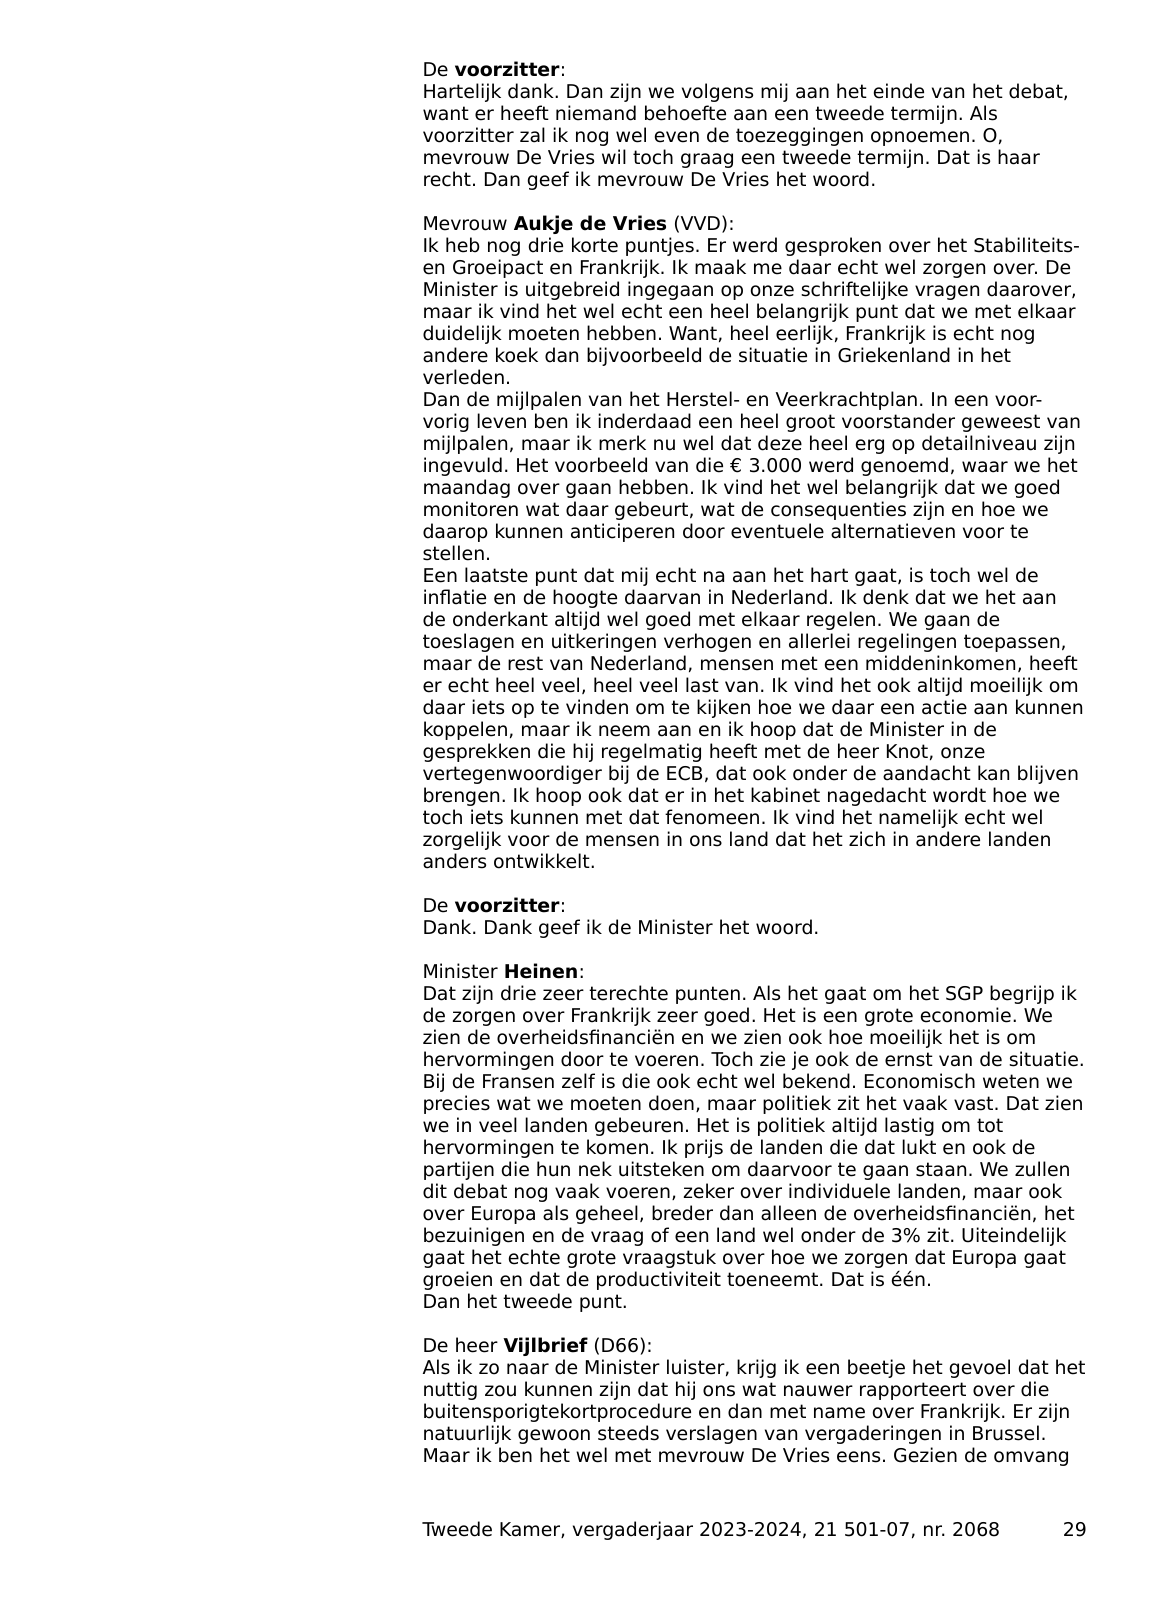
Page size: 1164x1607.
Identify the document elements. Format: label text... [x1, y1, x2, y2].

text Dank. Dank geef ik de Minister het woord. [422, 917, 1087, 939]
text De voorzitter: [422, 895, 1087, 917]
text Een laatste punt dat mij echt na aan het hart gaat, is toch wel de inflatie en de hoogte daarvan in Nederland. Ik denk dat we het aan de onderkant altijd wel goed met elkaar regelen. We gaan de toeslagen en uitkeringen verhogen en allerlei regelingen toepassen, maar de rest van Nederland, mensen met een middeninkomen, heeft er echt heel veel, heel veel last van. Ik vind het ook altijd moeilijk om daar iets op te vinden om te kijken hoe we daar een actie aan kunnen koppelen, maar ik neem aan en ik hoop dat de Minister in de gesprekken die hij regelmatig heeft met de heer Knot, onze vertegenwoordiger bij de ECB, dat ook onder de aandacht kan blijven brengen. Ik hoop ook dat er in het kabinet nagedacht wordt hoe we toch iets kunnen met dat fenomeen. Ik vind het namelijk echt wel zorgelijk voor de mensen in ons land dat het zich in andere landen anders ontwikkelt. [422, 565, 1087, 872]
text Dan het tweede punt. [422, 1291, 1087, 1312]
text Hartelijk dank. Dan zijn we volgens mij aan het einde van het debat, want er heeft niemand behoefte aan een tweede termijn. Als voorzitter zal ik nog wel even de toezeggingen opnoemen. O, mevrouw De Vries wil toch graag een tweede termijn. Dat is haar recht. Dan geef ik mevrouw De Vries het woord. [422, 81, 1087, 191]
text De heer Vijlbrief (D66): [422, 1335, 1087, 1357]
text De voorzitter: [422, 59, 1087, 81]
text Als ik zo naar de Minister luister, krijg ik een beetje het gevoel dat het nuttig zou kunnen zijn dat hij ons wat nauwer rapporteert over die buitensporigtekortprocedure en dan met name over Frankrijk. Er zijn natuurlijk gewoon steeds verslagen van vergaderingen in Brussel. Maar ik ben het wel met mevrouw De Vries eens. Gezien de omvang [422, 1357, 1087, 1467]
text Mevrouw Aukje de Vries (VVD): [422, 213, 1087, 235]
text Dat zijn drie zeer terechte punten. Als het gaat om het SGP begrijp ik de zorgen over Frankrijk zeer goed. Het is een grote economie. We zien de overheidsfinanciën en we zien ook hoe moeilijk het is om hervormingen door te voeren. Toch zie je ook de ernst van de situatie. Bij de Fransen zelf is die ook echt wel bekend. Economisch weten we precies wat we moeten doen, maar politiek zit het vaak vast. Dat zien we in veel landen gebeuren. Het is politiek altijd lastig om tot hervormingen te komen. Ik prijs de landen die dat lukt en ook de partijen die hun nek uitsteken om daarvoor te gaan staan. We zullen dit debat nog vaak voeren, zeker over individuele landen, maar ook over Europa als geheel, breder dan alleen de overheidsfinanciën, het bezuinigen en de vraag of een land wel onder de 3% zit. Uiteindelijk gaat het echte grote vraagstuk over hoe we zorgen dat Europa gaat groeien en dat de productiviteit toeneemt. Dat is één. [422, 983, 1087, 1291]
text Ik heb nog drie korte puntjes. Er werd gesproken over het Stabiliteits- en Groeipact en Frankrijk. Ik maak me daar echt wel zorgen over. De Minister is uitgebreid ingegaan op onze schriftelijke vragen daarover, maar ik vind het wel echt een heel belangrijk punt dat we met elkaar duidelijk moeten hebben. Want, heel eerlijk, Frankrijk is echt nog andere koek dan bijvoorbeeld de situatie in Griekenland in het verleden. [422, 235, 1087, 389]
text Minister Heinen: [422, 961, 1087, 983]
text Dan de mijlpalen van het Herstel- en Veerkrachtplan. In een voor-vorig leven ben ik inderdaad een heel groot voorstander geweest van mijlpalen, maar ik merk nu wel dat deze heel erg op detailniveau zijn ingevuld. Het voorbeeld van die € 3.000 werd genoemd, waar we het maandag over gaan hebben. Ik vind het wel belangrijk dat we goed monitoren wat daar gebeurt, wat de consequenties zijn en hoe we daarop kunnen anticiperen door eventuele alternatieven voor te stellen. [422, 389, 1087, 565]
